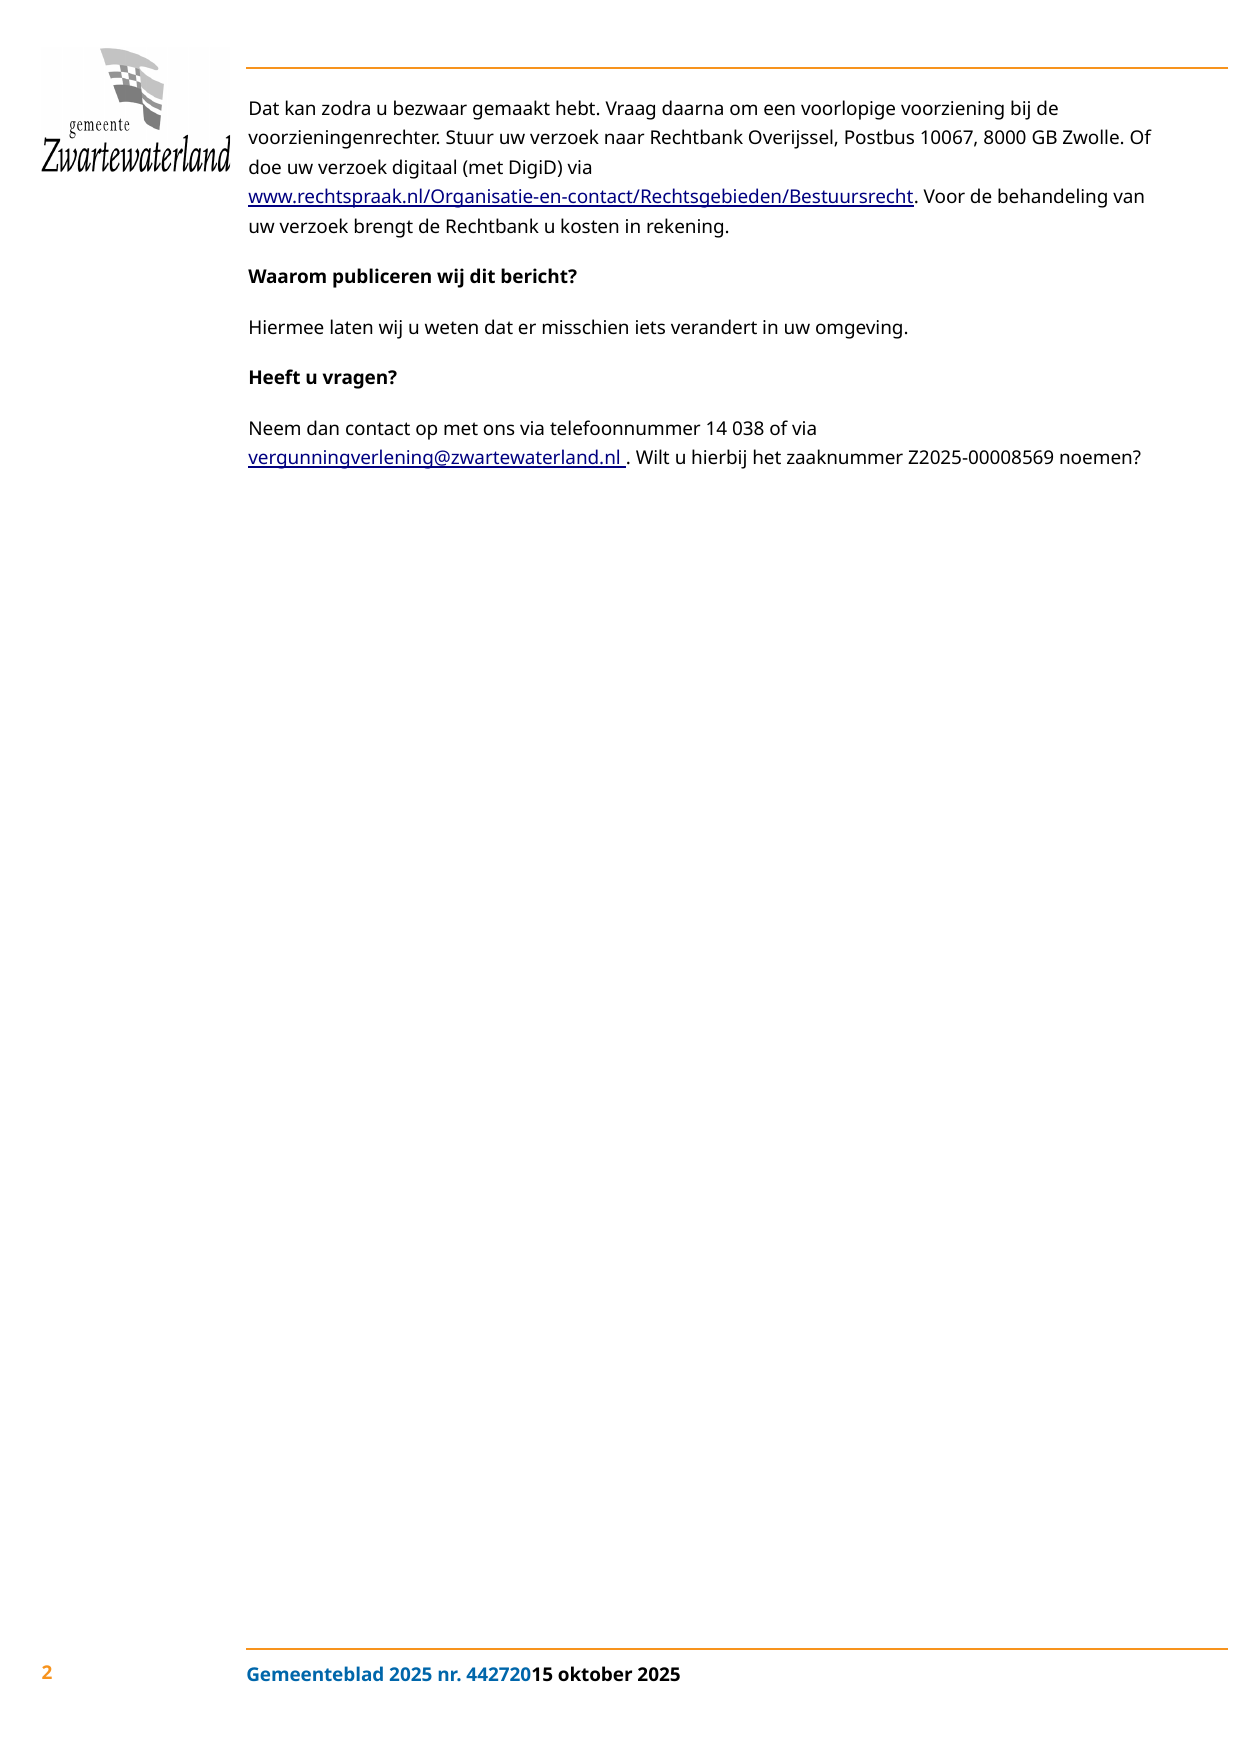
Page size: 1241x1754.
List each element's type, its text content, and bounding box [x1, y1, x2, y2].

text Heeft u vragen? [248, 364, 1152, 390]
picture [41, 47, 231, 172]
text Hiermee laten wij u weten dat er misschien iets verandert in uw omgeving. [248, 314, 1152, 340]
text Neem dan contact op met ons via telefoonnummer 14 038 of via vergunningverlening@zwartewaterland.nl . Wilt u hierbij het zaaknummer Z2025-00008569 noemen? [248, 415, 1152, 470]
text Waarom publiceren wij dit bericht? [248, 263, 1152, 289]
text Dat kan zodra u bezwaar gemaakt hebt. Vraag daarna om een voorlopige voorziening bij de voorzieningenrechter. Stuur uw verzoek naar Rechtbank Overijssel, Postbus 10067, 8000 GB Zwolle. Of doe uw verzoek digitaal (met DigiD) via www.rechtspraak.nl/Organisatie-en-contact/Rechtsgebieden/Bestuursrecht. Voor de behandeling van uw verzoek brengt de Rechtbank u kosten in rekening. [248, 95, 1152, 239]
